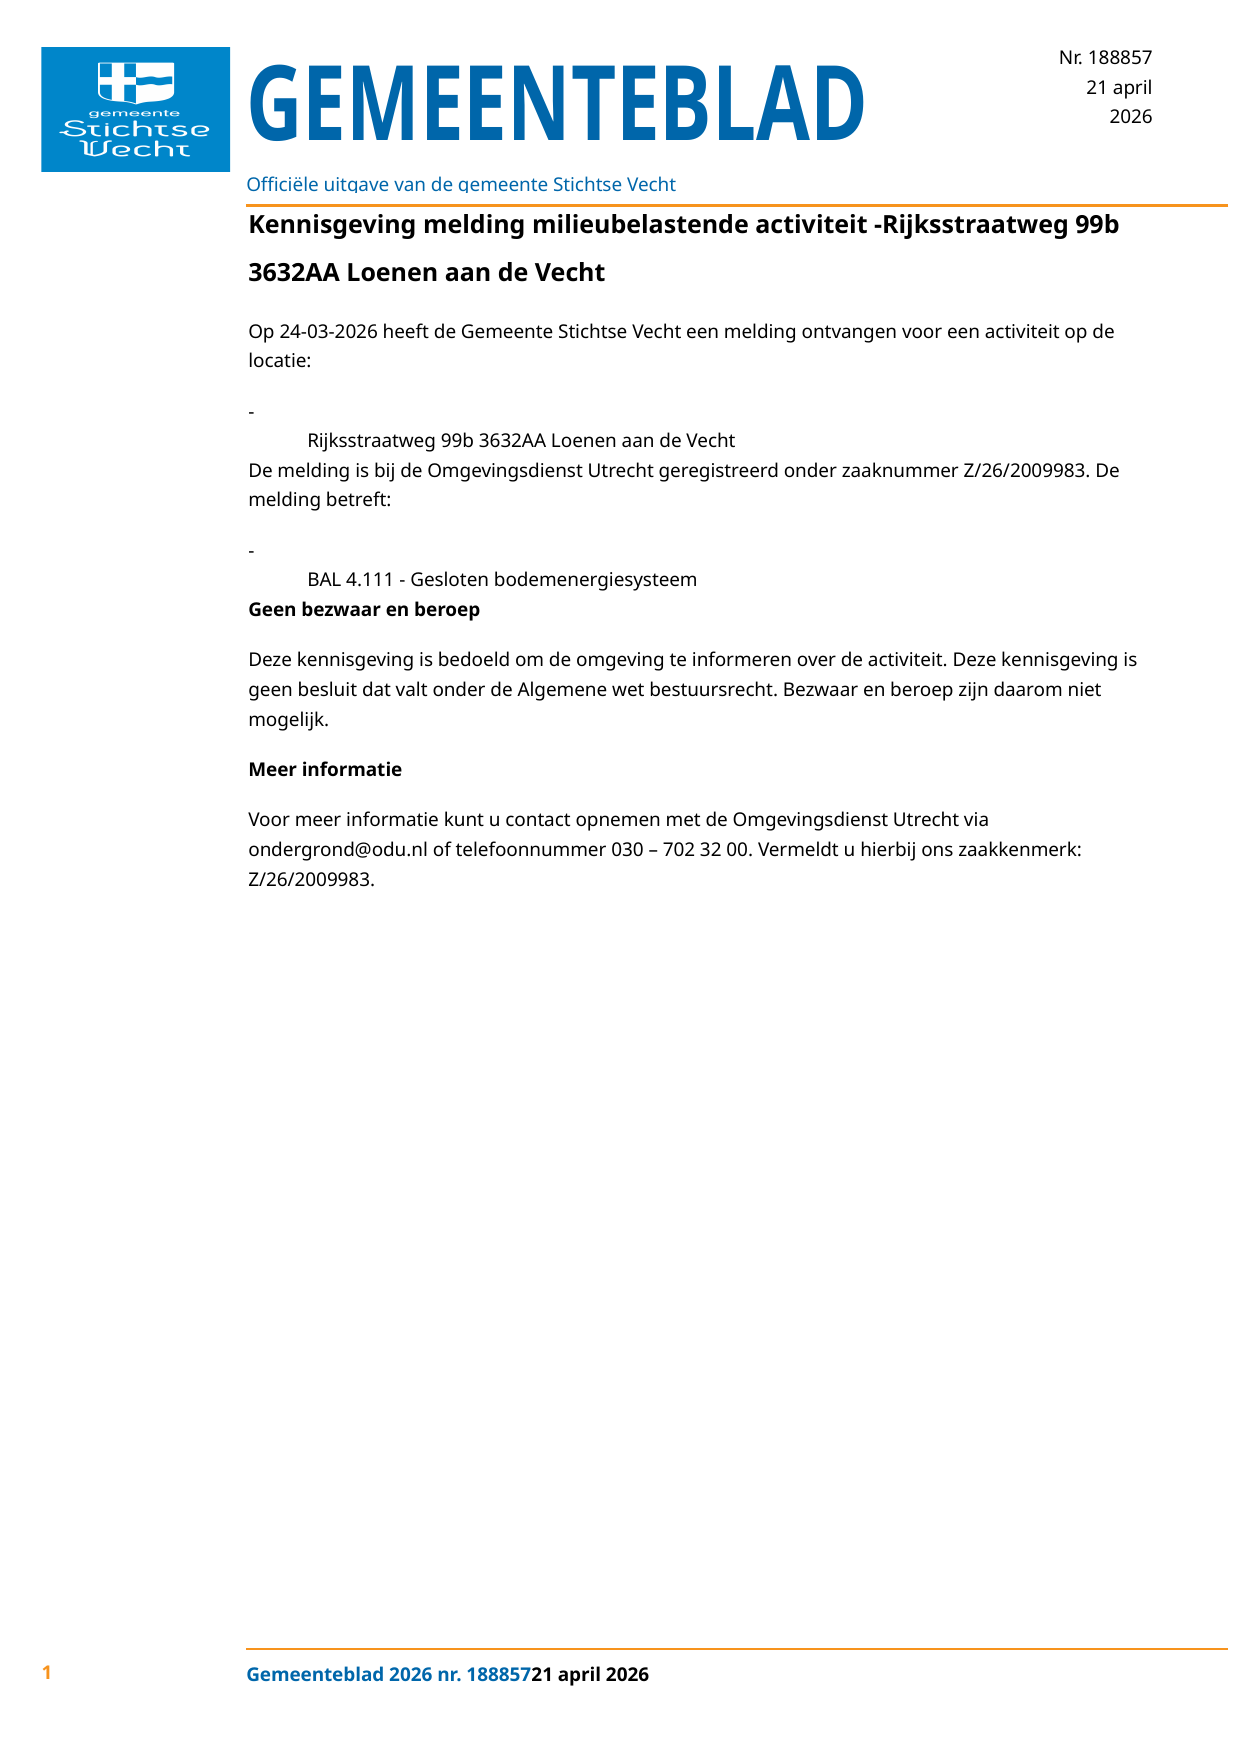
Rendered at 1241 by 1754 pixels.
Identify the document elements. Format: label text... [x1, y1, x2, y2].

text Voor meer informatie kunt u contact opnemen met de Omgevingsdienst Utrecht via ondergrond@odu.nl of telefoonnummer 030 – 702 32 00. Vermeldt u hierbij ons zaakkenmerk: Z/26/2009983. [248, 807, 1152, 892]
text Geen bezwaar en beroep [248, 596, 1152, 622]
text Meer informatie [248, 756, 1152, 782]
list BAL 4.111 - Gesloten bodemenergiesysteem [248, 567, 1152, 592]
picture [99, 63, 135, 101]
text Op 24-03-2026 heeft de Gemeente Stichtse Vecht een melding ontvangen voor een activiteit op de locatie: [248, 318, 1152, 373]
text Deze kennisgeving is bedoeld om de omgeving te informeren over de activiteit. Deze kennisgeving is geen besluit dat valt onder de Algemene wet bestuursrecht. Bezwaar en beroep zijn daarom niet mogelijk. [248, 647, 1152, 732]
text De melding is bij de Omgevingsdienst Utrecht geregistreerd onder zaaknummer Z/26/2009983. De melding betreft: [248, 457, 1152, 512]
picture [137, 63, 174, 103]
list Rijksstraatweg 99b 3632AA Loenen aan de Vecht [248, 427, 1152, 453]
text Kennisgeving melding milieubelastende activiteit -Rijksstraatweg 99b 3632AA Loenen aan de Vecht [248, 207, 1152, 288]
